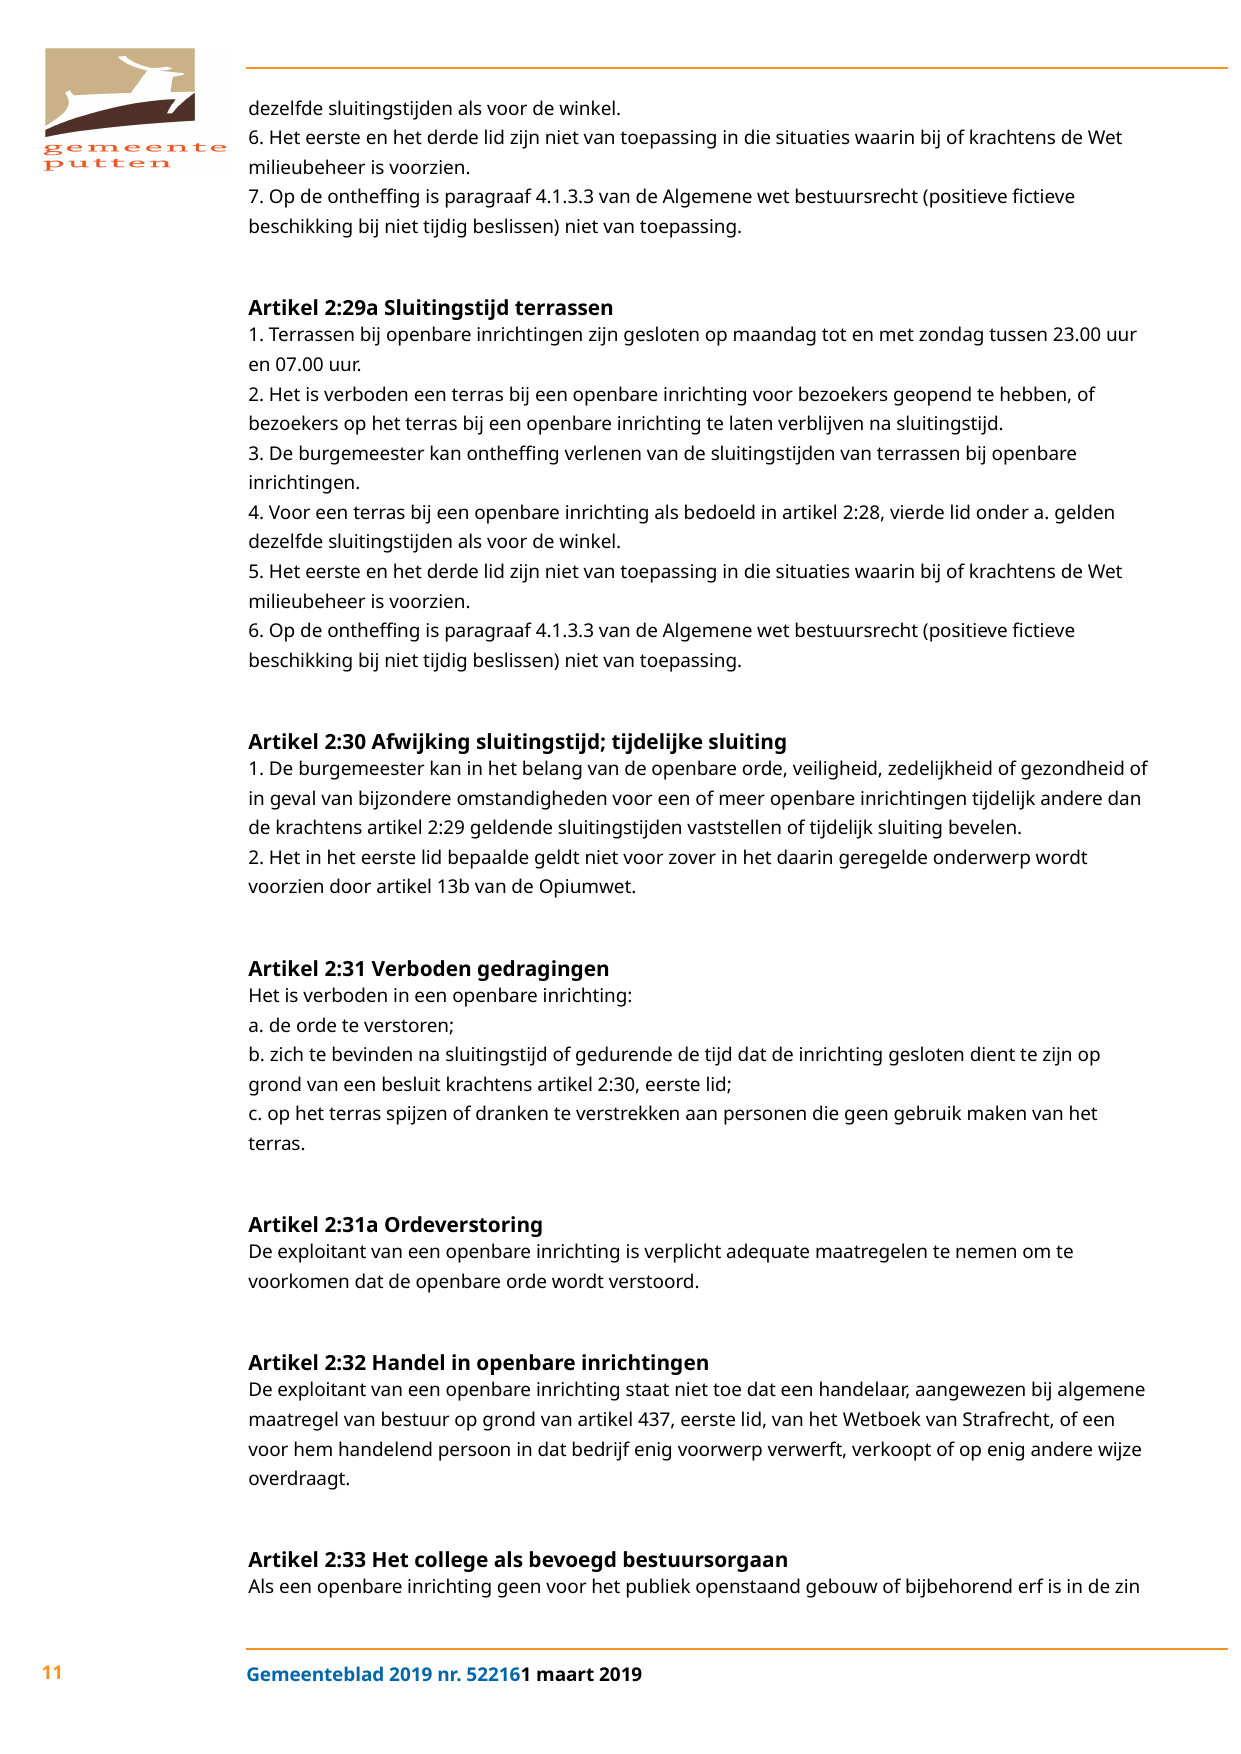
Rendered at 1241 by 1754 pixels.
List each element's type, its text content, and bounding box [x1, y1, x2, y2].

text Artikel 2:33 Het college als bevoegd bestuursorgaan [248, 1545, 1152, 1574]
text Artikel 2:31a Ordeverstoring [248, 1210, 1152, 1238]
text 5. Het eerste en het derde lid zijn niet van toepassing in die situaties waarin bij of krachtens de Wet milieubeheer is voorzien. [248, 558, 1152, 613]
text 6. Op de ontheffing is paragraaf 4.1.3.3 van de Algemene wet bestuursrecht (positieve fictieve beschikking bij niet tijdig beslissen) niet van toepassing. [248, 617, 1152, 673]
text De exploitant van een openbare inrichting staat niet toe dat een handelaar, aangewezen bij algemene maatregel van bestuur op grond van artikel 437, eerste lid, van het Wetboek van Strafrecht, of een voor hem handelend persoon in dat bedrijf enig voorwerp verwerft, verkoopt of op enig andere wijze overdraagt. [248, 1377, 1152, 1491]
text 2. Het is verboden een terras bij een openbare inrichting voor bezoekers geopend te hebben, of bezoekers op het terras bij een openbare inrichting te laten verblijven na sluitingstijd. [248, 381, 1152, 436]
text De exploitant van een openbare inrichting is verplicht adequate maatregelen te nemen om te voorkomen dat de openbare orde wordt verstoord. [248, 1238, 1152, 1294]
text Artikel 2:30 Afwijking sluitingstijd; tijdelijke sluiting [248, 727, 1152, 755]
text 1. De burgemeester kan in het belang van de openbare orde, veiligheid, zedelijkheid of gezondheid of in geval van bijzondere omstandigheden voor een of meer openbare inrichtingen tijdelijk andere dan de krachtens artikel 2:29 geldende sluitingstijden vaststellen of tijdelijk sluiting bevelen. [248, 755, 1152, 840]
text 7. Op de ontheffing is paragraaf 4.1.3.3 van de Algemene wet bestuursrecht (positieve fictieve beschikking bij niet tijdig beslissen) niet van toepassing. [248, 183, 1152, 239]
text 1. Terrassen bij openbare inrichtingen zijn gesloten op maandag tot en met zondag tussen 23.00 uur en 07.00 uur. [248, 322, 1152, 377]
text 4. Voor een terras bij een openbare inrichting als bedoeld in artikel 2:28, vierde lid onder a. gelden dezelfde sluitingstijden als voor de winkel. [248, 499, 1152, 554]
text b. zich te bevinden na sluitingstijd of gedurende de tijd dat de inrichting gesloten dient te zijn op grond van een besluit krachtens artikel 2:30, eerste lid; [248, 1041, 1152, 1097]
text Het is verboden in een openbare inrichting: [248, 982, 1152, 1008]
text c. op het terras spijzen of dranken te verstrekken aan personen die geen gebruik maken van het terras. [248, 1101, 1152, 1156]
text Artikel 2:29a Sluitingstijd terrassen [248, 293, 1152, 322]
text Als een openbare inrichting geen voor het publiek openstaand gebouw of bijbehorend erf is in de zin [248, 1574, 1152, 1599]
text Artikel 2:31 Verboden gedragingen [248, 954, 1152, 982]
text 3. De burgemeester kan ontheffing verlenen van de sluitingstijden van terrassen bij openbare inrichtingen. [248, 440, 1152, 495]
text Artikel 2:32 Handel in openbare inrichtingen [248, 1348, 1152, 1377]
text 6. Het eerste en het derde lid zijn niet van toepassing in die situaties waarin bij of krachtens de Wet milieubeheer is voorzien. [248, 124, 1152, 180]
text 2. Het in het eerste lid bepaalde geldt niet voor zover in het daarin geregelde onderwerp wordt voorzien door artikel 13b van de Opiumwet. [248, 844, 1152, 899]
text dezelfde sluitingstijden als voor de winkel. [248, 95, 1152, 121]
text a. de orde te verstoren; [248, 1012, 1152, 1037]
picture [41, 47, 231, 172]
